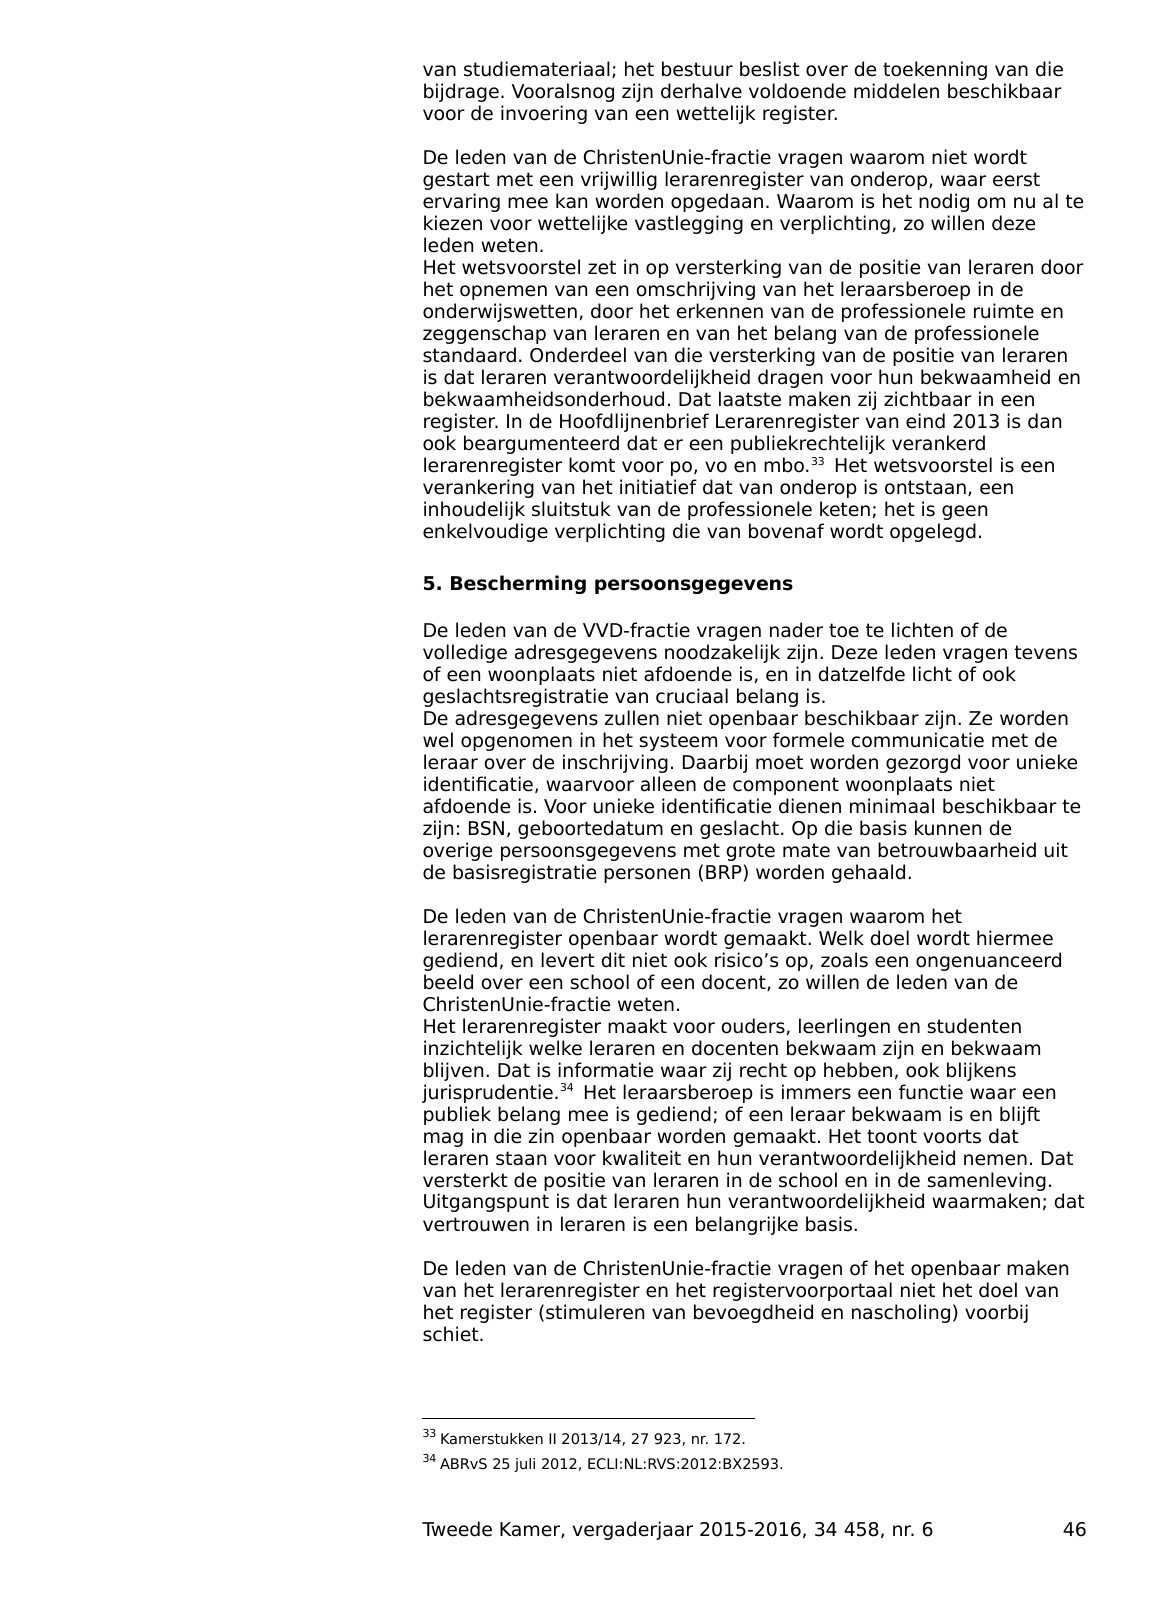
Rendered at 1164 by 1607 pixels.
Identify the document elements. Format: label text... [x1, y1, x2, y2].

text van studiemateriaal; het bestuur beslist over de toekenning van die bijdrage. Vooralsnog zijn derhalve voldoende middelen beschikbaar voor de invoering van een wettelijk register. [422, 59, 1087, 125]
text De leden van de ChristenUnie-fractie vragen waarom het lerarenregister openbaar wordt gemaakt. Welk doel wordt hiermee gediend, en levert dit niet ook risico’s op, zoals een ongenuanceerd beeld over een school of een docent, zo willen de leden van de ChristenUnie-fractie weten. [422, 906, 1087, 1016]
text De leden van de ChristenUnie-fractie vragen of het openbaar maken van het lerarenregister en het registervoorportaal niet het doel van het register (stimuleren van bevoegdheid en nascholing) voorbij schiet. [422, 1258, 1087, 1346]
subtitle 5. Bescherming persoonsgegevens [422, 573, 1087, 595]
text Het wetsvoorstel zet in op versterking van de positie van leraren door het opnemen van een omschrijving van het leraarsberoep in de onderwijswetten, door het erkennen van de professionele ruimte en zeggenschap van leraren en van het belang van de professionele standaard. Onderdeel van die versterking van de positie van leraren is dat leraren verantwoordelijkheid dragen voor hun bekwaamheid en bekwaamheidsonderhoud. Dat laatste maken zij zichtbaar in een register. In de Hoofdlijnenbrief Lerarenregister van eind 2013 is dan ook beargumenteerd dat er een publiekrechtelijk verankerd lerarenregister komt voor po, vo en mbo. Het wetsvoorstel is een verankering van het initiatief dat van onderop is ontstaan, een inhoudelijk sluitstuk van de professionele keten; het is geen enkelvoudige verplichting die van bovenaf wordt opgelegd. [422, 257, 1087, 543]
text ABRvS 25 juli 2012, ECLI:NL:RVS:2012:BX2593. [422, 1452, 1087, 1474]
text De leden van de ChristenUnie-fractie vragen waarom niet wordt gestart met een vrijwillig lerarenregister van onderop, waar eerst ervaring mee kan worden opgedaan. Waarom is het nodig om nu al te kiezen voor wettelijke vastlegging en verplichting, zo willen deze leden weten. [422, 147, 1087, 257]
text Kamerstukken II 2013/14, 27 923, nr. 172. [422, 1427, 1087, 1449]
text Het lerarenregister maakt voor ouders, leerlingen en studenten inzichtelijk welke leraren en docenten bekwaam zijn en bekwaam blijven. Dat is informatie waar zij recht op hebben, ook blijkens jurisprudentie. Het leraarsberoep is immers een functie waar een publiek belang mee is gediend; of een leraar bekwaam is en blijft mag in die zin openbaar worden gemaakt. Het toont voorts dat leraren staan voor kwaliteit en hun verantwoordelijkheid nemen. Dat versterkt de positie van leraren in de school en in de samenleving. Uitgangspunt is dat leraren hun verantwoordelijkheid waarmaken; dat vertrouwen in leraren is een belangrijke basis. [422, 1016, 1087, 1235]
text De leden van de VVD-fractie vragen nader toe te lichten of de volledige adresgegevens noodzakelijk zijn. Deze leden vragen tevens of een woonplaats niet afdoende is, en in datzelfde licht of ook geslachtsregistratie van cruciaal belang is. [422, 620, 1087, 708]
text De adresgegevens zullen niet openbaar beschikbaar zijn. Ze worden wel opgenomen in het systeem voor formele communicatie met de leraar over de inschrijving. Daarbij moet worden gezorgd voor unieke identificatie, waarvoor alleen de component woonplaats niet afdoende is. Voor unieke identificatie dienen minimaal beschikbaar te zijn: BSN, geboortedatum en geslacht. Op die basis kunnen de overige persoonsgegevens met grote mate van betrouwbaarheid uit de basisregistratie personen (BRP) worden gehaald. [422, 708, 1087, 883]
